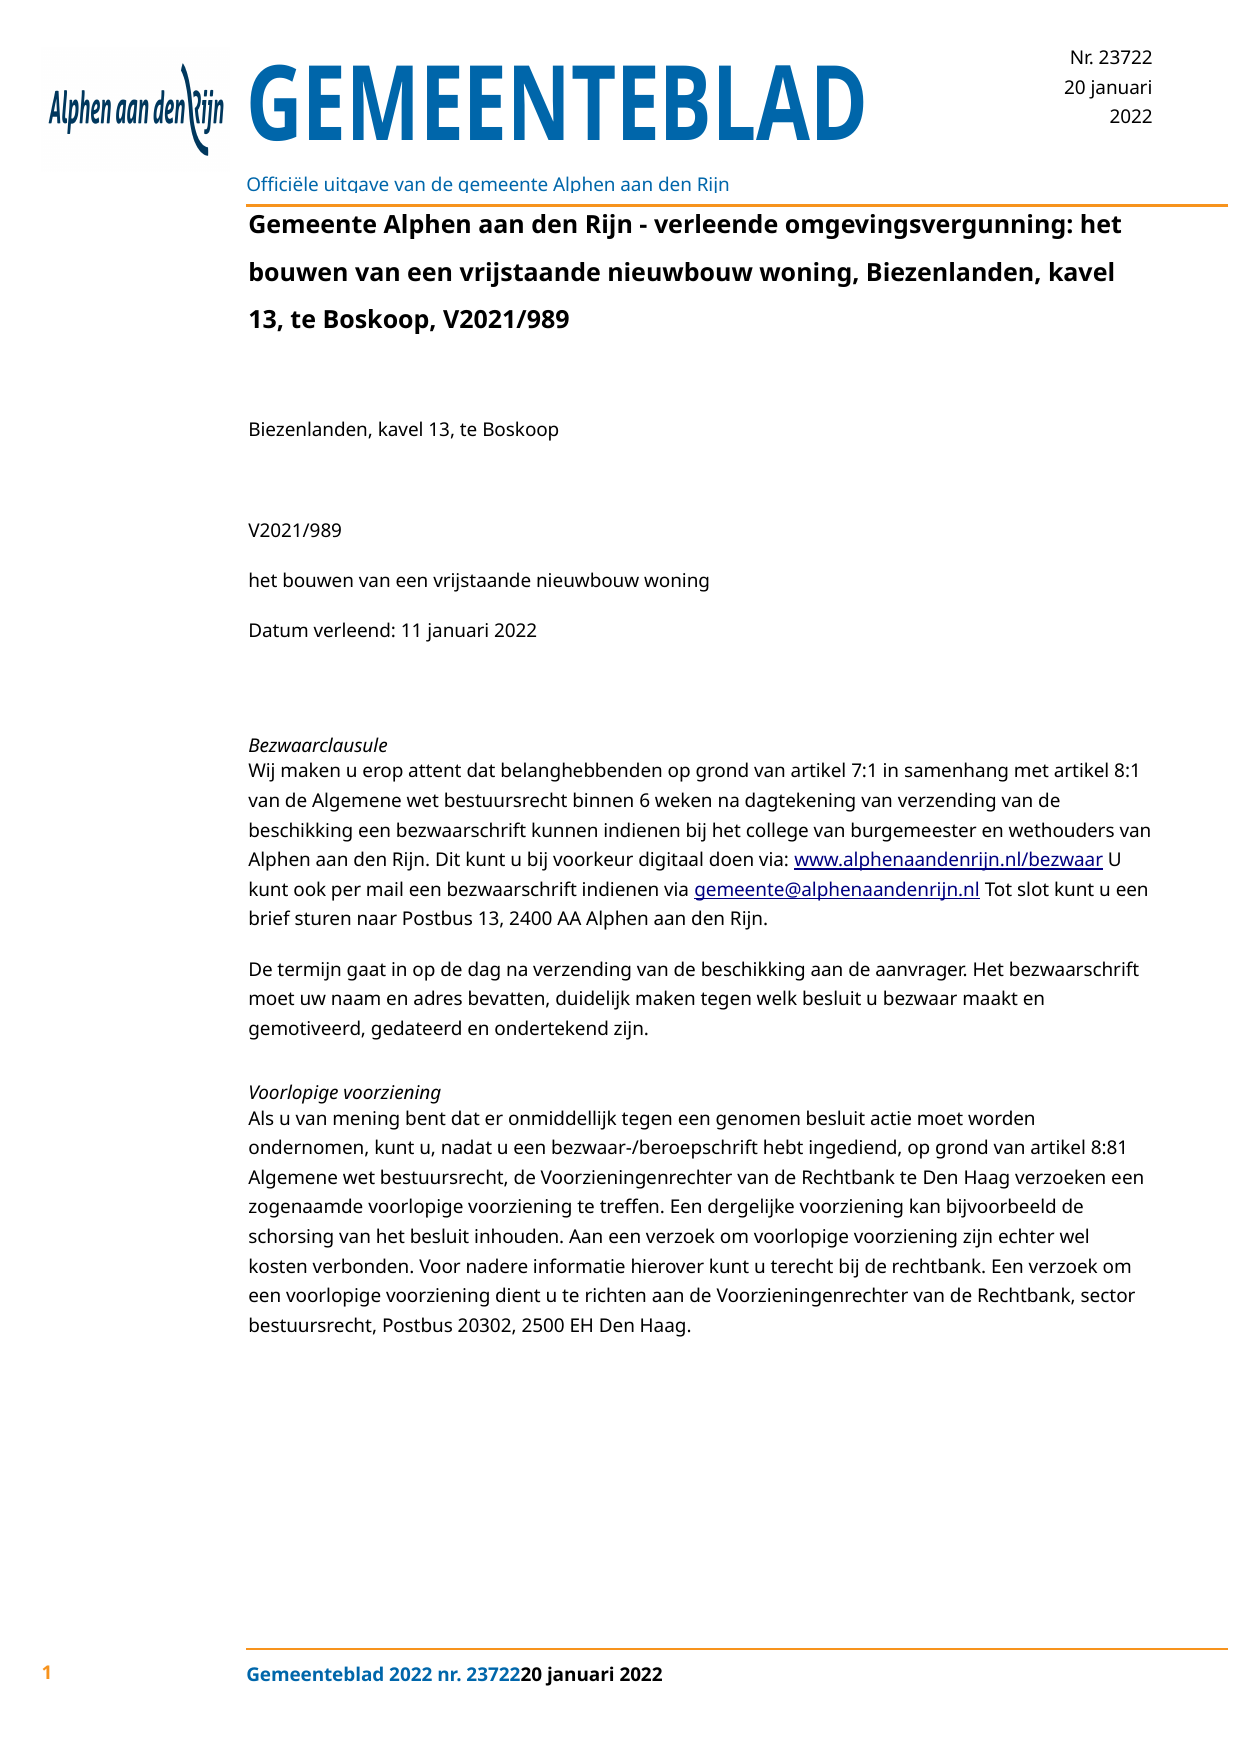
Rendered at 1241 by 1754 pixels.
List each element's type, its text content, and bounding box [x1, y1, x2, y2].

text Gemeente Alphen aan den Rijn - verleende omgevingsvergunning: het bouwen van een vrijstaande nieuwbouw woning, Biezenlanden, kavel 13, te Boskoop, V2021/989 [248, 207, 1152, 336]
text V2021/989 [248, 517, 1152, 542]
text het bouwen van een vrijstaande nieuwbouw woning [248, 567, 1152, 593]
picture [41, 47, 231, 172]
text Voorlopige voorziening [248, 1079, 1152, 1105]
text Bezwaarclausule [248, 732, 1152, 758]
text Wij maken u erop attent dat belanghebbenden op grond van artikel 7:1 in samenhang met artikel 8:1 van de Algemene wet bestuursrecht binnen 6 weken na dagtekening van verzending van de beschikking een bezwaarschrift kunnen indienen bij het college van burgemeester en wethouders van Alphen aan den Rijn. Dit kunt u bij voorkeur digitaal doen via: www.alphenaandenrijn.nl/bezwaar U kunt ook per mail een bezwaarschrift indienen via gemeente@alphenaandenrijn.nl Tot slot kunt u een brief sturen naar Postbus 13, 2400 AA Alphen aan den Rijn. [248, 758, 1152, 931]
text Als u van mening bent dat er onmiddellijk tegen een genomen besluit actie moet worden ondernomen, kunt u, nadat u een bezwaar-/beroepschrift hebt ingediend, op grond van artikel 8:81 Algemene wet bestuursrecht, de Voorzieningenrechter van de Rechtbank te Den Haag verzoeken een zogenaamde voorlopige voorziening te treffen. Een dergelijke voorziening kan bijvoorbeeld de schorsing van het besluit inhouden. Aan een verzoek om voorlopige voorziening zijn echter wel kosten verbonden. Voor nadere informatie hierover kunt u terecht bij de rechtbank. Een verzoek om een voorlopige voorziening dient u te richten aan de Voorzieningenrechter van de Rechtbank, sector bestuursrecht, Postbus 20302, 2500 EH Den Haag. [248, 1105, 1152, 1338]
text De termijn gaat in op de dag na verzending van de beschikking aan de aanvrager. Het bezwaarschrift moet uw naam en adres bevatten, duidelijk maken tegen welk besluit u bezwaar maakt en gemotiveerd, gedateerd en ondertekend zijn. [248, 956, 1152, 1041]
text Biezenlanden, kavel 13, te Boskoop [248, 416, 1152, 442]
text Datum verleend: 11 januari 2022 [248, 618, 1152, 643]
